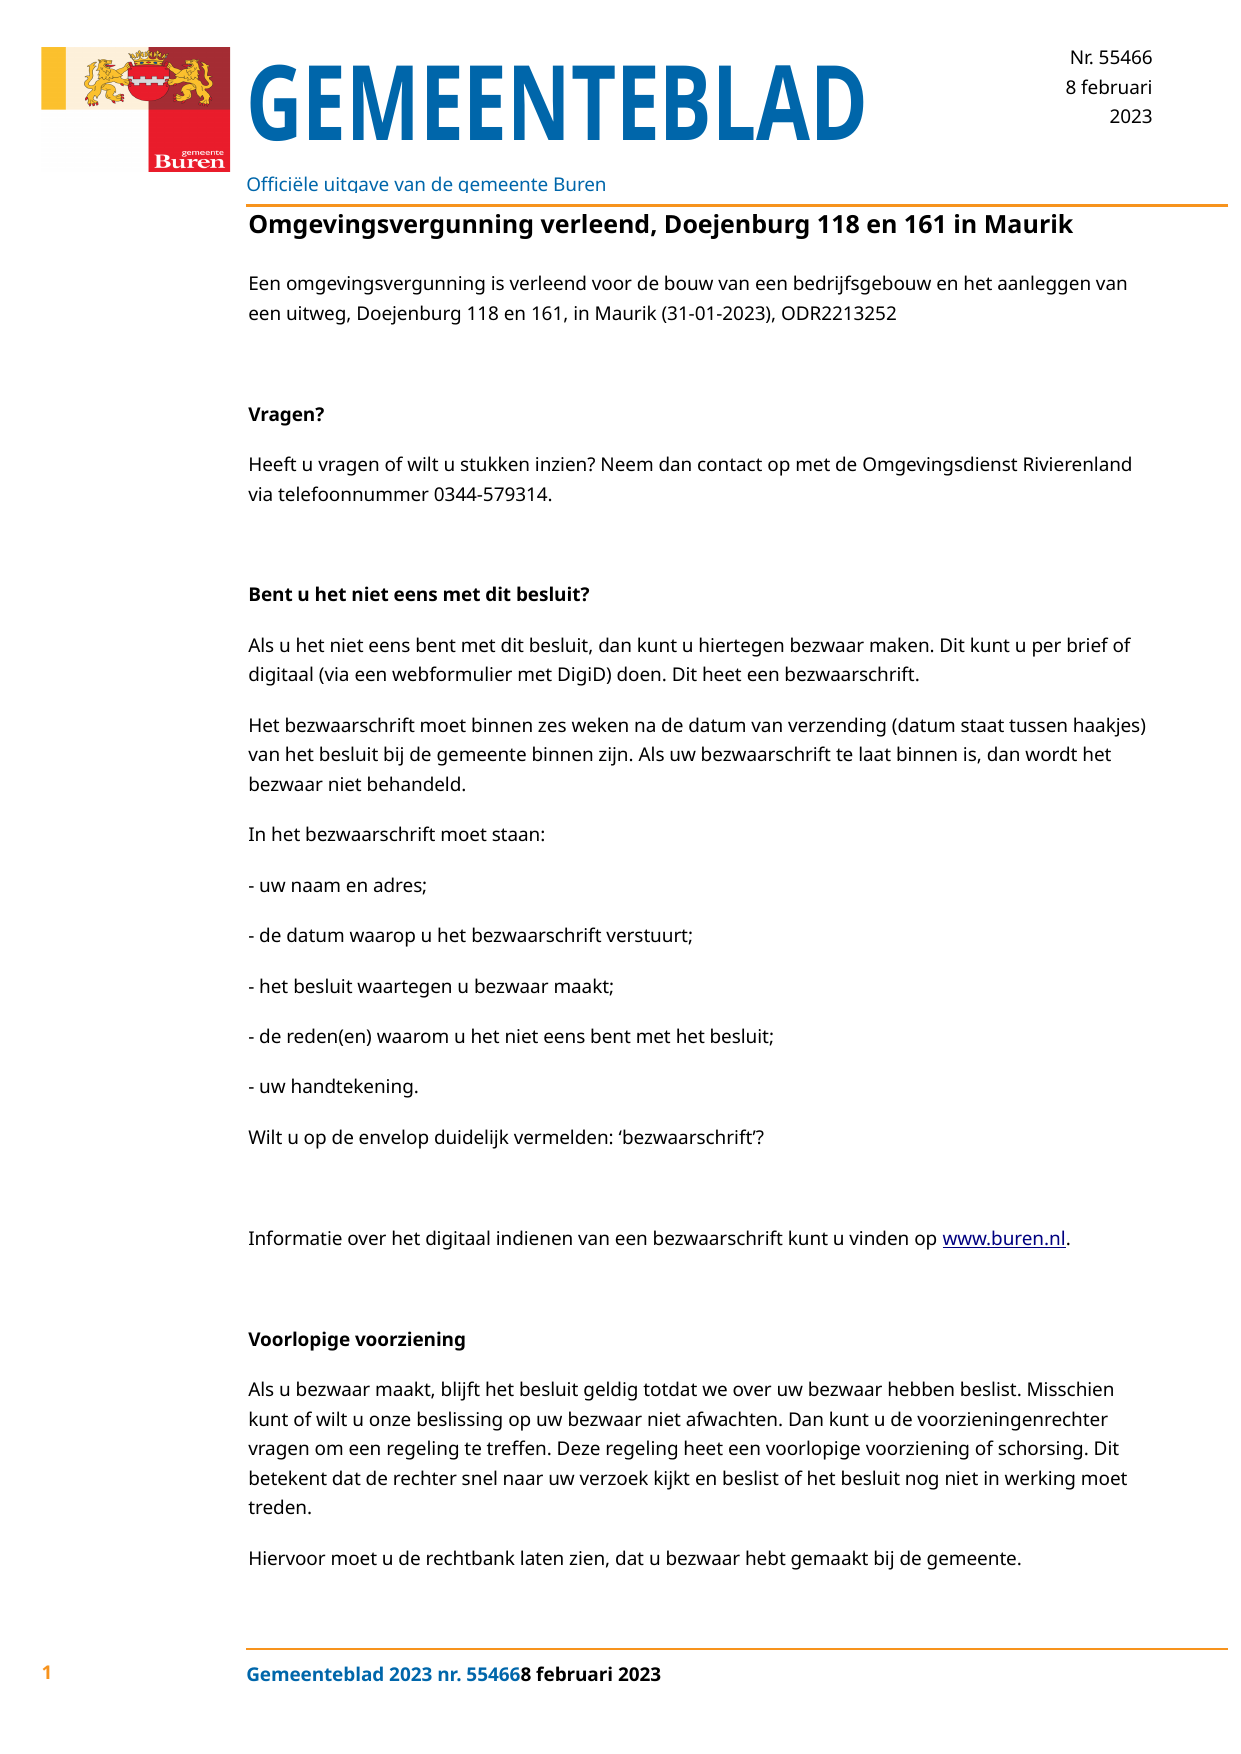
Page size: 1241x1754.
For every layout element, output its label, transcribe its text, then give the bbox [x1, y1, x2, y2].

text - uw naam en adres; [248, 872, 1152, 898]
text Als u het niet eens bent met dit besluit, dan kunt u hiertegen bezwaar maken. Dit kunt u per brief of digitaal (via een webformulier met DigiD) doen. Dit heet een bezwaarschrift. [248, 632, 1152, 687]
text In het bezwaarschrift moet staan: [248, 822, 1152, 847]
text Een omgevingsvergunning is verleend voor de bouw van een bedrijfsgebouw en het aanleggen van een uitweg, Doejenburg 118 en 161, in Maurik (31-01-2023), ODR2213252 [248, 270, 1152, 326]
text Hiervoor moet u de rechtbank laten zien, dat u bezwaar hebt gemaakt bij de gemeente. [248, 1545, 1152, 1571]
text Voorlopige voorziening [248, 1326, 1152, 1351]
text Als u bezwaar maakt, blijft het besluit geldig totdat we over uw bezwaar hebben beslist. Misschien kunt of wilt u onze beslissing op uw bezwaar niet afwachten. Dan kunt u de voorzieningenrechter vragen om een regeling te treffen. Deze regeling heet een voorlopige voorziening of schorsing. Dit betekent dat de rechter snel naar uw verzoek kijkt en beslist of het besluit nog niet in werking moet treden. [248, 1376, 1152, 1520]
text Heeft u vragen of wilt u stukken inzien? Neem dan contact op met de Omgevingsdienst Rivierenland via telefoonnummer 0344-579314. [248, 451, 1152, 506]
text Wilt u op de envelop duidelijk vermelden: ‘bezwaarschrift’? [248, 1124, 1152, 1150]
text - uw handtekening. [248, 1074, 1152, 1099]
text Omgevingsvergunning verleend, Doejenburg 118 en 161 in Maurik [248, 207, 1152, 241]
text - de datum waarop u het bezwaarschrift verstuurt; [248, 922, 1152, 948]
picture [41, 47, 231, 172]
text Het bezwaarschrift moet binnen zes weken na de datum van verzending (datum staat tussen haakjes) van het besluit bij de gemeente binnen zijn. Als uw bezwaarschrift te laat binnen is, dan wordt het bezwaar niet behandeld. [248, 712, 1152, 797]
text Vragen? [248, 401, 1152, 426]
text Bent u het niet eens met dit besluit? [248, 582, 1152, 607]
text Informatie over het digitaal indienen van een bezwaarschrift kunt u vinden op www.buren.nl. [248, 1225, 1152, 1251]
text - de reden(en) waarom u het niet eens bent met het besluit; [248, 1023, 1152, 1049]
text - het besluit waartegen u bezwaar maakt; [248, 973, 1152, 998]
